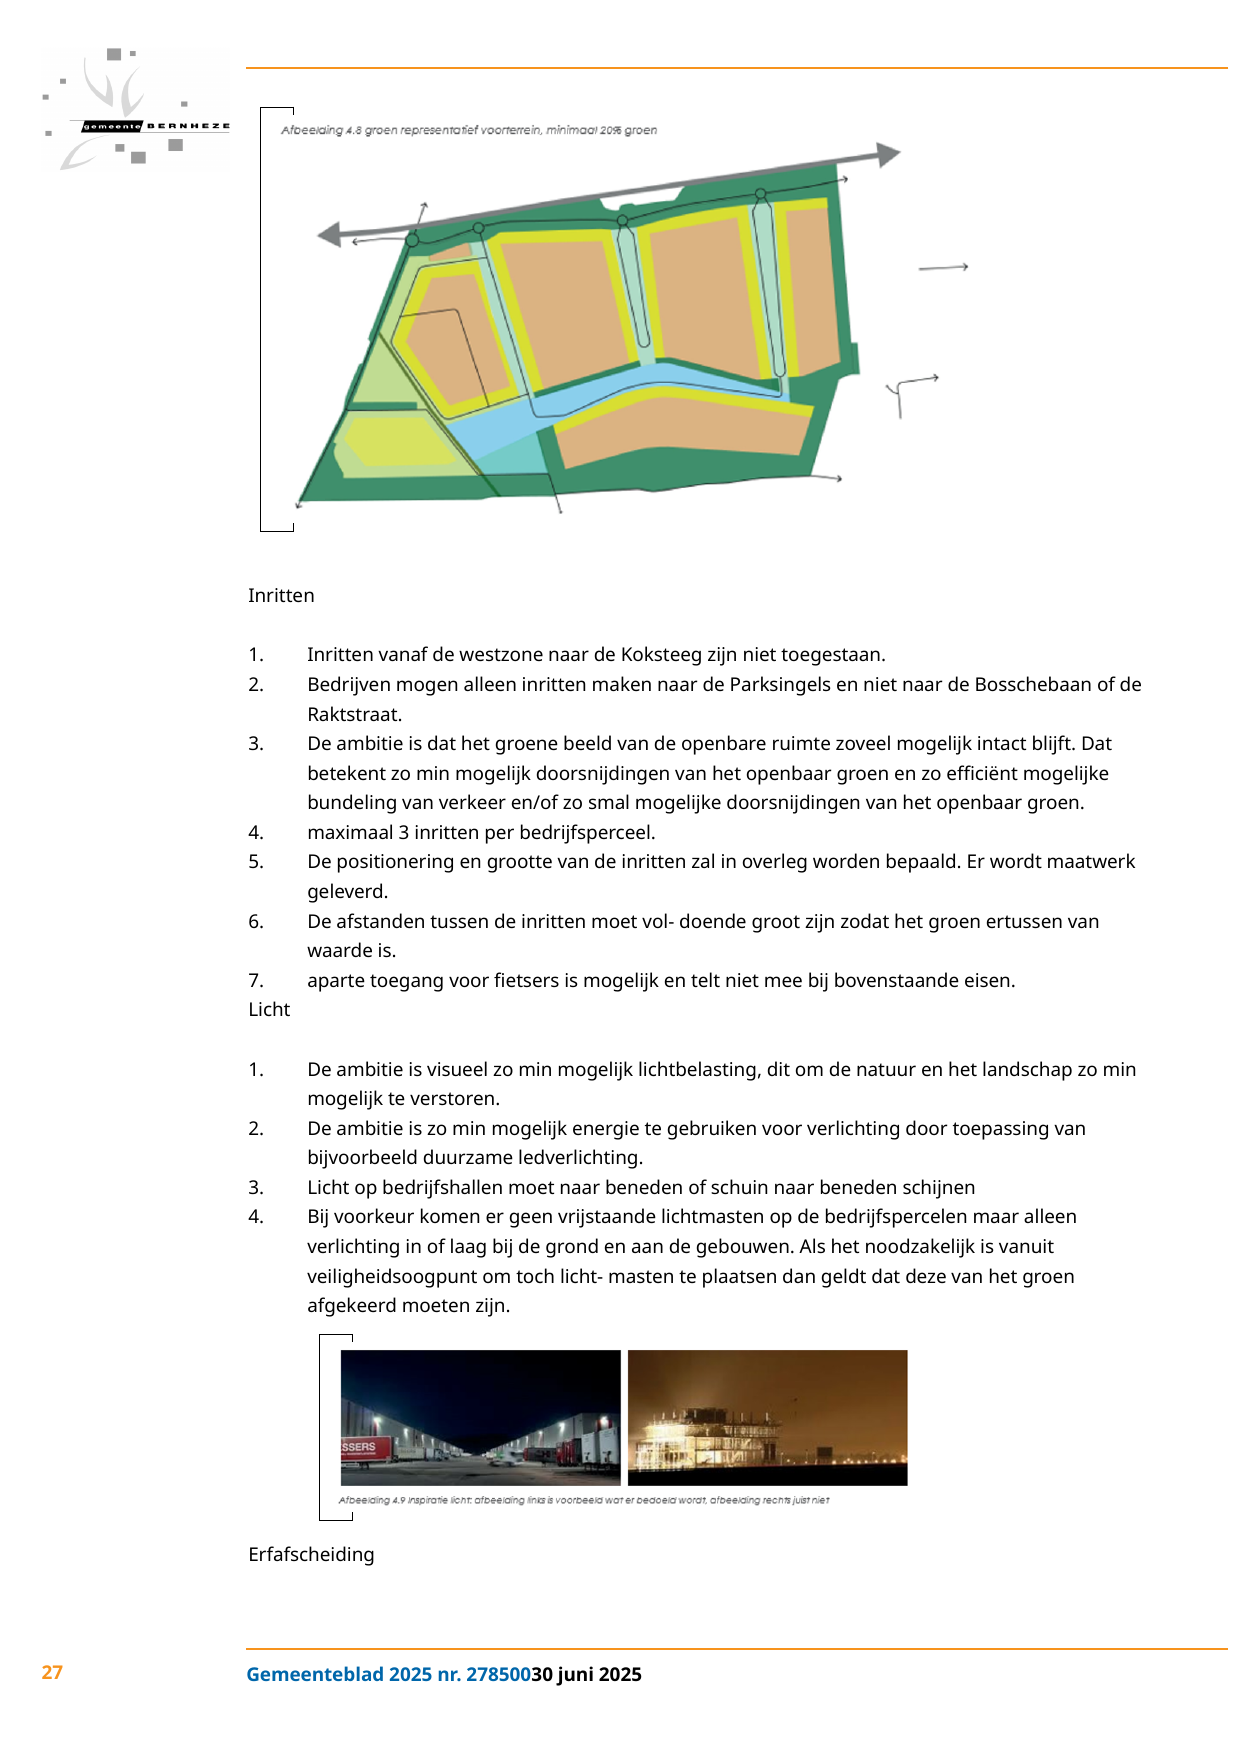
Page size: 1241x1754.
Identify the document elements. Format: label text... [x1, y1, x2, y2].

list De ambitie is visueel zo min mogelijk lichtbelasting, dit om de natuur en het landschap zo min mogelijk te verstoren. [248, 1056, 1152, 1111]
list De positionering en grootte van de inritten zal in overleg worden bepaald. Er wordt maatwerk geleverd. [248, 849, 1152, 904]
list De ambitie is dat het groene beeld van de openbare ruimte zoveel mogelijk intact blijft. Dat betekent zo min mogelijk doorsnijdingen van het openbaar groen en zo efficiënt mogelijke bundeling van verkeer en/of zo smal mogelijke doorsnijdingen van het openbaar groen. [248, 730, 1152, 815]
text Erfafscheiding [248, 1541, 1152, 1567]
text Licht [248, 997, 1152, 1022]
list aparte toegang voor fietsers is mogelijk en telt niet mee bij bovenstaande eisen. [248, 967, 1152, 993]
list maximaal 3 inritten per bedrijfsperceel. [248, 819, 1152, 845]
picture [268, 115, 978, 523]
list Bij voorkeur komen er geen vrijstaande lichtmasten op de bedrijfspercelen maar alleen verlichting in of laag bij de grond en aan de gebouwen. Als het noodzakelijk is vanuit veiligheidsoogpunt om toch licht- masten te plaatsen dan geldt dat deze van het groen afgekeerd moeten zijn. [248, 1204, 1152, 1318]
list Inritten vanaf de westzone naar de Koksteeg zijn niet toegestaan. [248, 642, 1152, 667]
list De ambitie is zo min mogelijk energie te gebruiken voor verlichting door toepassing van bijvoorbeeld duurzame ledverlichting. [248, 1115, 1152, 1170]
picture [327, 1342, 919, 1512]
picture [41, 47, 231, 172]
list Bedrijven mogen alleen inritten maken naar de Parksingels en niet naar de Bosschebaan of de Raktstraat. [248, 671, 1152, 726]
text Inritten [248, 582, 1152, 608]
list Licht op bedrijfshallen moet naar beneden of schuin naar beneden schijnen [248, 1174, 1152, 1200]
list De afstanden tussen de inritten moet vol- doende groot zijn zodat het groen ertussen van waarde is. [248, 908, 1152, 963]
